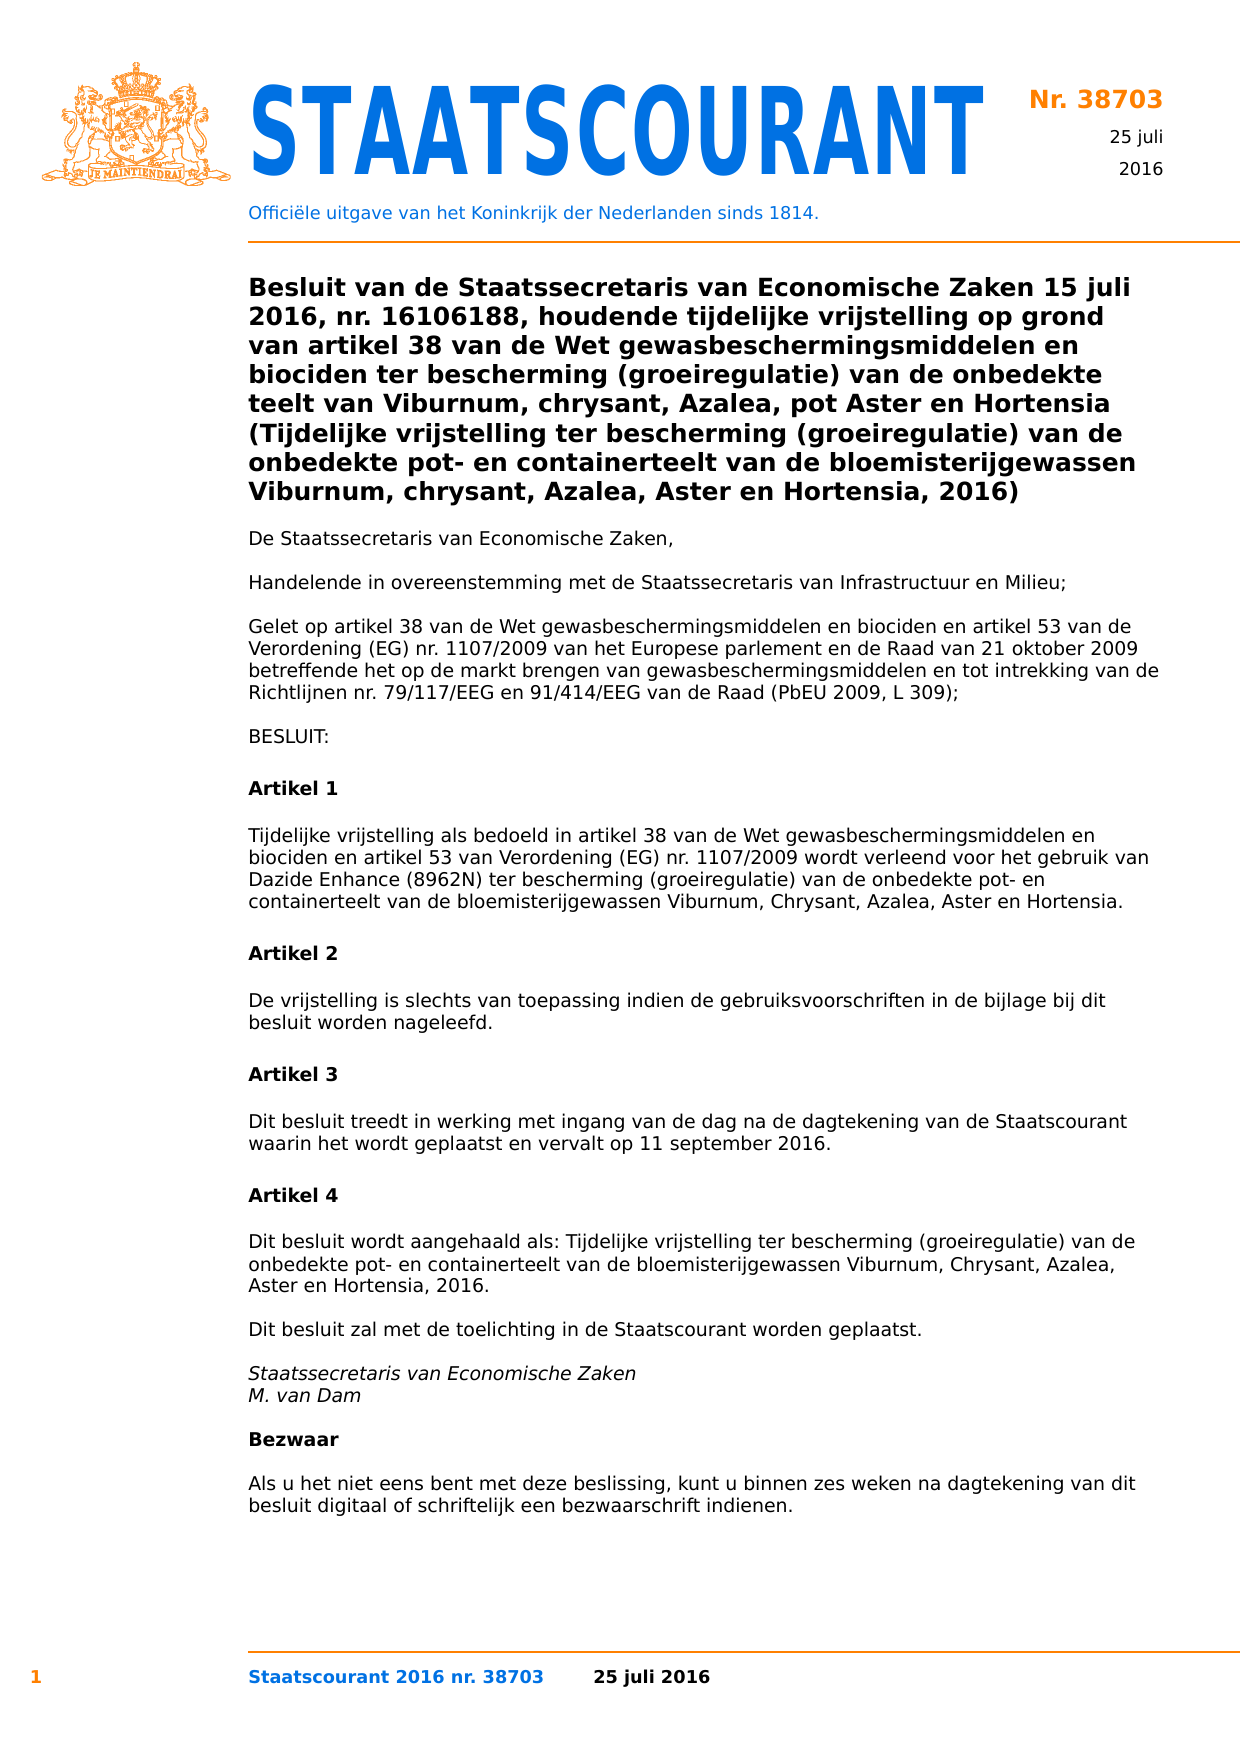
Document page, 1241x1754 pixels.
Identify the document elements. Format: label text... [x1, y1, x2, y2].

table_header Nr. 38703 [998, 62, 1240, 121]
table_header [25, 62, 248, 241]
table_cell Officiële uitgave van het Koninkrijk der Nederlanden sinds 1814. [248, 203, 1240, 241]
text Dit besluit treedt in werking met ingang van de dag na de dagtekening van de Staatscourant waarin het wordt geplaatst en vervalt op 11 september 2016. [248, 1111, 1163, 1154]
table_header STAATSCOURANT [248, 62, 998, 203]
text De vrijstelling is slechts van toepassing indien de gebruiksvoorschriften in de bijlage bij dit besluit worden nageleefd. [248, 989, 1163, 1033]
text Dit besluit wordt aangehaald als: Tijdelijke vrijstelling ter bescherming (groeiregulatie) van de onbedekte pot- en containerteelt van de bloemisterijgewassen Viburnum, Chrysant, Azalea, Aster en Hortensia, 2016. [248, 1231, 1163, 1297]
text BESLUIT: [248, 726, 1163, 748]
text Handelende in overeenstemming met de Staatssecretaris van Infrastructuur en Milieu; [248, 572, 1163, 594]
subtitle Besluit van de Staatssecretaris van Economische Zaken 15 juli 2016, nr. 16106188, houdende tijdelijke vrijstelling op grond van artikel 38 van de Wet gewasbeschermingsmiddelen en biociden ter bescherming (groeiregulatie) van de onbedekte teelt van Viburnum, chrysant, Azalea, pot Aster en Hortensia (Tijdelijke vrijstelling ter bescherming (groeiregulatie) van de onbedekte pot- en containerteelt van de bloemisterijgewassen Viburnum, chrysant, Azalea, Aster en Hortensia, 2016) [248, 273, 1163, 506]
table_cell 2016 [998, 153, 1240, 203]
subtitle Artikel 3 [248, 1063, 1163, 1086]
text Staatssecretaris van Economische Zaken M. van Dam [248, 1363, 1163, 1407]
subtitle Artikel 2 [248, 943, 1163, 964]
subtitle Artikel 1 [248, 778, 1163, 800]
text Gelet op artikel 38 van de Wet gewasbeschermingsmiddelen en biociden en artikel 53 van de Verordening (EG) nr. 1107/2009 van het Europese parlement en de Raad van 21 oktober 2009 betreffende het op de markt brengen van gewasbeschermingsmiddelen en tot intrekking van de Richtlijnen nr. 79/117/EEG en 91/414/EEG van de Raad (PbEU 2009, L 309); [248, 616, 1163, 704]
text De Staatssecretaris van Economische Zaken, [248, 528, 1163, 550]
text Bezwaar [248, 1429, 1163, 1451]
text Als u het niet eens bent met deze beslissing, kunt u binnen zes weken na dagtekening van dit besluit digitaal of schriftelijk een bezwaarschrift indienen. [248, 1473, 1163, 1517]
text Tijdelijke vrijstelling als bedoeld in artikel 38 van de Wet gewasbeschermingsmiddelen en biociden en artikel 53 van Verordening (EG) nr. 1107/2009 wordt verleend voor het gebruik van Dazide Enhance (8962N) ter bescherming (groeiregulatie) van de onbedekte pot- en containerteelt van de bloemisterijgewassen Viburnum, Chrysant, Azalea, Aster en Hortensia. [248, 825, 1163, 913]
picture [41, 62, 231, 186]
text Dit besluit zal met de toelichting in de Staatscourant worden geplaatst. [248, 1319, 1163, 1341]
subtitle Artikel 4 [248, 1184, 1163, 1206]
table_cell 25 juli [998, 121, 1240, 153]
